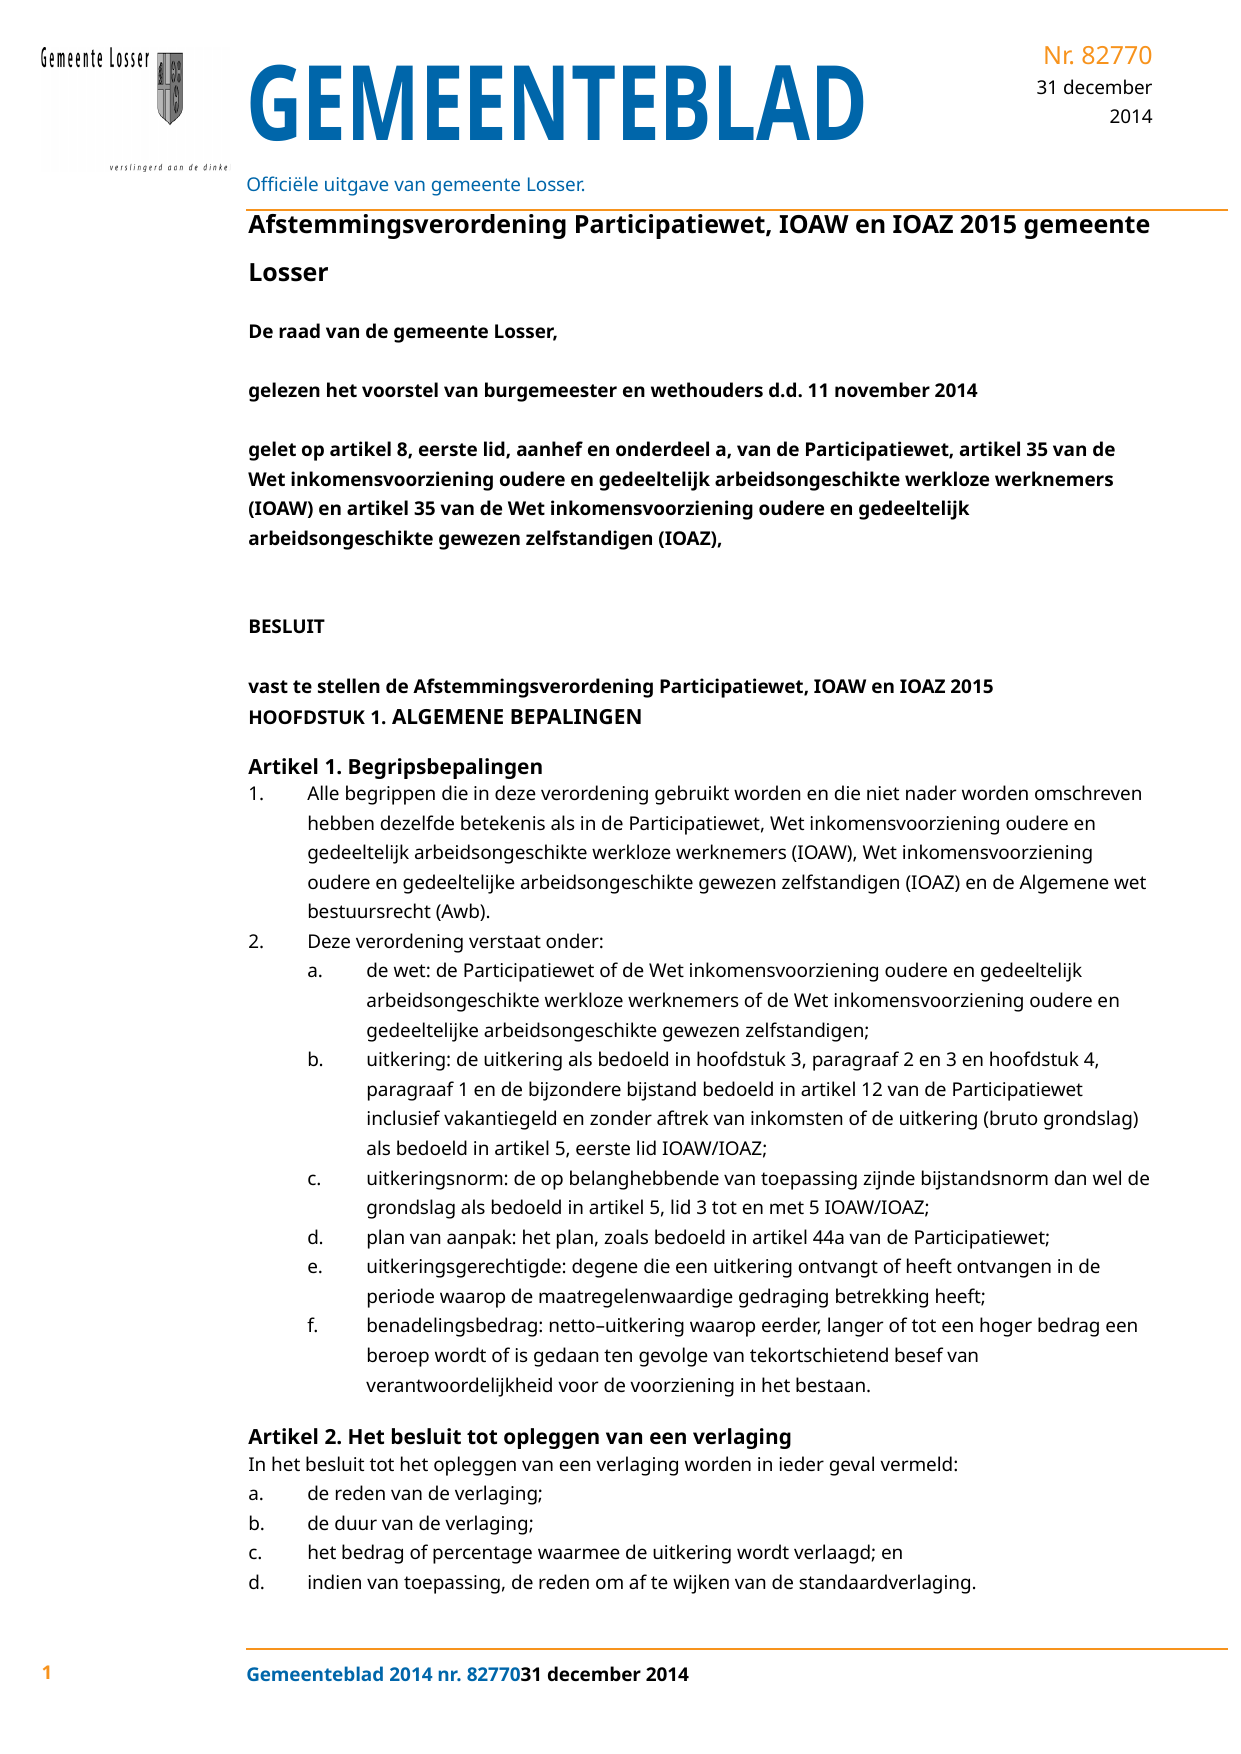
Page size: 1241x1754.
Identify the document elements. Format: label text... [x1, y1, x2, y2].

list de duur van de verlaging; [248, 1510, 1152, 1536]
list de reden van de verlaging; [248, 1480, 1152, 1506]
text In het besluit tot het opleggen van een verlaging worden in ieder geval vermeld: [248, 1451, 1152, 1476]
list indien van toepassing, de reden om af te wijken van de standaardverlaging. [248, 1569, 1152, 1595]
text BESLUIT [248, 614, 1152, 639]
text Afstemmingsverordening Participatiewet, IOAW en IOAZ 2015 gemeente Losser [248, 211, 1152, 288]
list benadelingsbedrag: netto–uitkering waarop eerder, langer of tot een hoger bedrag een beroep wordt of is gedaan ten gevolge van tekortschietend besef van verantwoordelijkheid voor de voorziening in het bestaan. [307, 1313, 1152, 1398]
list het bedrag of percentage waarmee de uitkering wordt verlaagd; en [248, 1539, 1152, 1565]
list uitkeringsnorm: de op belanghebbende van toepassing zijnde bijstandsnorm dan wel de grondslag als bedoeld in artikel 5, lid 3 tot en met 5 IOAW/IOAZ; [307, 1165, 1152, 1220]
text vast te stellen de Afstemmingsverordening Participatiewet, IOAW en IOAZ 2015 [248, 673, 1152, 699]
list uitkering: de uitkering als bedoeld in hoofdstuk 3, paragraaf 2 en 3 en hoofdstuk 4, paragraaf 1 en de bijzondere bijstand bedoeld in artikel 12 van de Participatiewet inclusief vakantiegeld en zonder aftrek van inkomsten of de uitkering (bruto grondslag) als bedoeld in artikel 5, eerste lid IOAW/IOAZ; [307, 1046, 1152, 1161]
list Deze verordening verstaat onder: [248, 928, 1152, 954]
list uitkeringsgerechtigde: degene die een uitkering ontvangt of heeft ontvangen in de periode waarop de maatregelenwaardige gedraging betrekking heeft; [307, 1253, 1152, 1309]
text Artikel 2. Het besluit tot opleggen van een verlaging [248, 1422, 1152, 1451]
picture [41, 47, 231, 172]
text HOOFDSTUK 1. ALGEMENE BEPALINGEN [248, 702, 1152, 731]
text gelet op artikel 8, eerste lid, aanhef en onderdeel a, van de Participatiewet, artikel 35 van de Wet inkomensvoorziening oudere en gedeeltelijk arbeidsongeschikte werkloze werknemers (IOAW) en artikel 35 van de Wet inkomensvoorziening oudere en gedeeltelijk arbeidsongeschikte gewezen zelfstandigen (IOAZ), [248, 436, 1152, 551]
list Alle begrippen die in deze verordening gebruikt worden en die niet nader worden omschreven hebben dezelfde betekenis als in de Participatiewet, Wet inkomensvoorziening oudere en gedeeltelijk arbeidsongeschikte werkloze werknemers (IOAW), Wet inkomensvoorziening oudere en gedeeltelijke arbeidsongeschikte gewezen zelfstandigen (IOAZ) en de Algemene wet bestuursrecht (Awb). [248, 780, 1152, 924]
list de wet: de Participatiewet of de Wet inkomensvoorziening oudere en gedeeltelijk arbeidsongeschikte werkloze werknemers of de Wet inkomensvoorziening oudere en gedeeltelijke arbeidsongeschikte gewezen zelfstandigen; [307, 958, 1152, 1043]
text gelezen het voorstel van burgemeester en wethouders d.d. 11 november 2014 [248, 377, 1152, 403]
text De raad van de gemeente Losser, [248, 318, 1152, 344]
text Artikel 1. Begripsbepalingen [248, 752, 1152, 780]
list plan van aanpak: het plan, zoals bedoeld in artikel 44a van de Participatiewet; [307, 1224, 1152, 1250]
